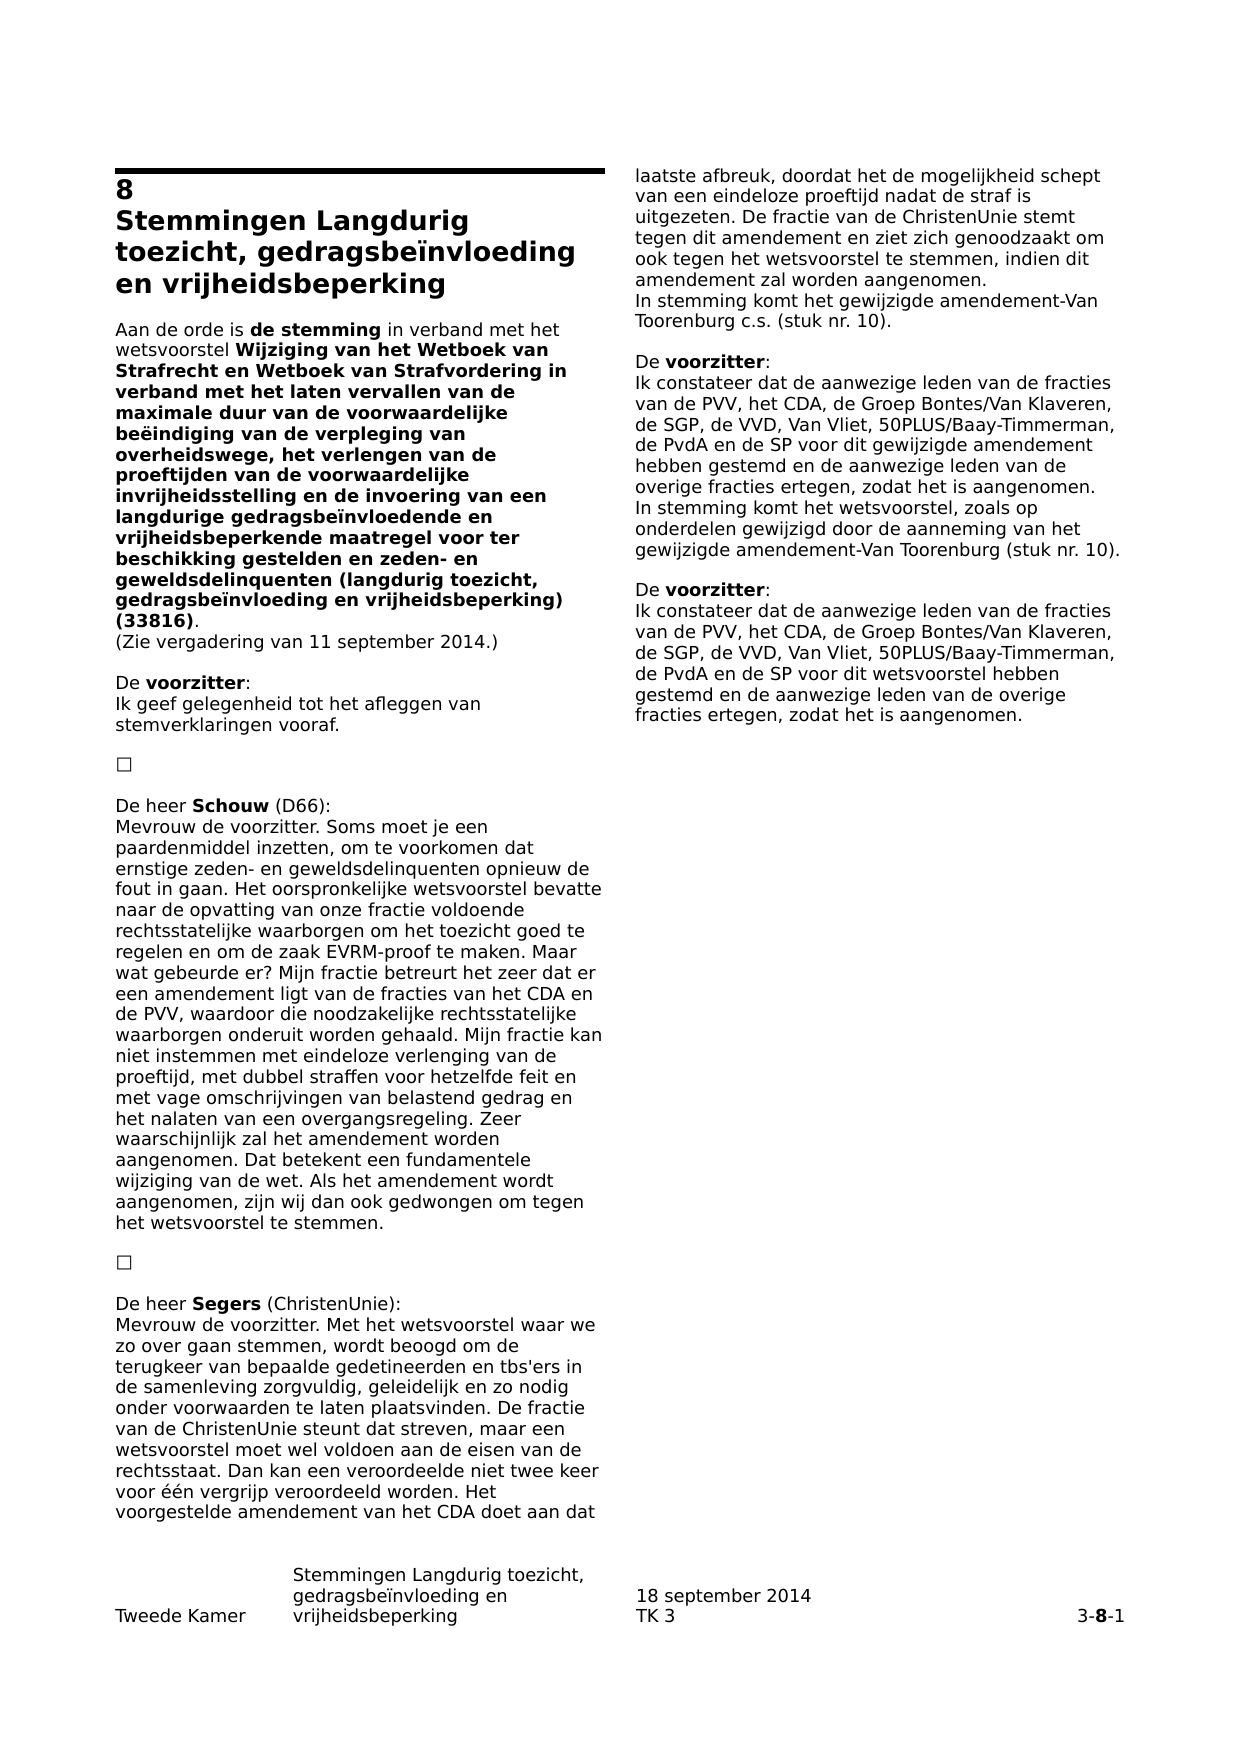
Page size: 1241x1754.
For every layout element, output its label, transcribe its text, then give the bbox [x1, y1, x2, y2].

text laatste afbreuk, doordat het de mogelijkheid schept van een eindeloze proeftijd nadat de straf is uitgezeten. De fractie van de ChristenUnie stemt tegen dit amendement en ziet zich genoodzaakt om ook tegen het wetsvoorstel te stemmen, indien dit amendement zal worden aangenomen. [635, 165, 1125, 290]
text In stemming komt het gewijzigde amendement-Van Toorenburg c.s. (stuk nr. 10). [635, 290, 1125, 332]
text De heer Schouw (D66): [115, 796, 605, 817]
text In stemming komt het wetsvoorstel, zoals op onderdelen gewijzigd door de aanneming van het gewijzigde amendement-Van Toorenburg (stuk nr. 10). [635, 498, 1125, 560]
text Mevrouw de voorzitter. Met het wetsvoorstel waar we zo over gaan stemmen, wordt beoogd om de terugkeer van bepaalde gedetineerden en tbs'ers in de samenleving zorgvuldig, geleidelijk en zo nodig onder voorwaarden te laten plaatsvinden. De fractie van de ChristenUnie steunt dat streven, maar een wetsvoorstel moet wel voldoen aan de eisen van de rechtsstaat. Dan kan een veroordeelde niet twee keer voor één vergrijp veroordeeld worden. Het voorgestelde amendement van het CDA doet aan dat [115, 1315, 605, 1523]
text (Zie vergadering van 11 september 2014.) [115, 632, 605, 653]
text Ik constateer dat de aanwezige leden van de fracties van de PVV, het CDA, de Groep Bontes/Van Klaveren, de SGP, de VVD, Van Vliet, 50PLUS/Baay-Timmerman, de PvdA en de SP voor dit gewijzigde amendement hebben gestemd en de aanwezige leden van de overige fracties ertegen, zodat het is aangenomen. [635, 373, 1125, 498]
text ⬜ [115, 1253, 605, 1274]
text De heer Segers (ChristenUnie): [115, 1294, 605, 1315]
title 8 Stemmingen Langdurig toezicht, gedragsbeïnvloeding en vrijheidsbeperking [115, 174, 605, 299]
text De voorzitter: [635, 352, 1125, 373]
text ⬜ [115, 755, 605, 776]
text De voorzitter: [635, 580, 1125, 601]
text De voorzitter: [115, 673, 605, 693]
text Aan de orde is de stemming in verband met het wetsvoorstel Wijziging van het Wetboek van Strafrecht en Wetboek van Strafvordering in verband met het laten vervallen van de maximale duur van de voorwaardelijke beëindiging van de verpleging van overheidswege, het verlengen van de proeftijden van de voorwaardelijke invrijheidsstelling en de invoering van een langdurige gedragsbeïnvloedende en vrijheidsbeperkende maatregel voor ter beschikking gestelden en zeden- en geweldsdelinquenten (langdurig toezicht, gedragsbeïnvloeding en vrijheidsbeperking) (33816). [115, 319, 605, 632]
text Mevrouw de voorzitter. Soms moet je een paardenmiddel inzetten, om te voorkomen dat ernstige zeden- en geweldsdelinquenten opnieuw de fout in gaan. Het oorspronkelijke wetsvoorstel bevatte naar de opvatting van onze fractie voldoende rechtsstatelijke waarborgen om het toezicht goed te regelen en om de zaak EVRM-proof te maken. Maar wat gebeurde er? Mijn fractie betreurt het zeer dat er een amendement ligt van de fracties van het CDA en de PVV, waardoor die noodzakelijke rechtsstatelijke waarborgen onderuit worden gehaald. Mijn fractie kan niet instemmen met eindeloze verlenging van de proeftijd, met dubbel straffen voor hetzelfde feit en met vage omschrijvingen van belastend gedrag en het nalaten van een overgangsregeling. Zeer waarschijnlijk zal het amendement worden aangenomen. Dat betekent een fundamentele wijziging van de wet. Als het amendement wordt aangenomen, zijn wij dan ook gedwongen om tegen het wetsvoorstel te stemmen. [115, 817, 605, 1233]
text Ik constateer dat de aanwezige leden van de fracties van de PVV, het CDA, de Groep Bontes/Van Klaveren, de SGP, de VVD, Van Vliet, 50PLUS/Baay-Timmerman, de PvdA en de SP voor dit wetsvoorstel hebben gestemd en de aanwezige leden van de overige fracties ertegen, zodat het is aangenomen. [635, 601, 1125, 726]
text Ik geef gelegenheid tot het afleggen van stemverklaringen vooraf. [115, 693, 605, 735]
